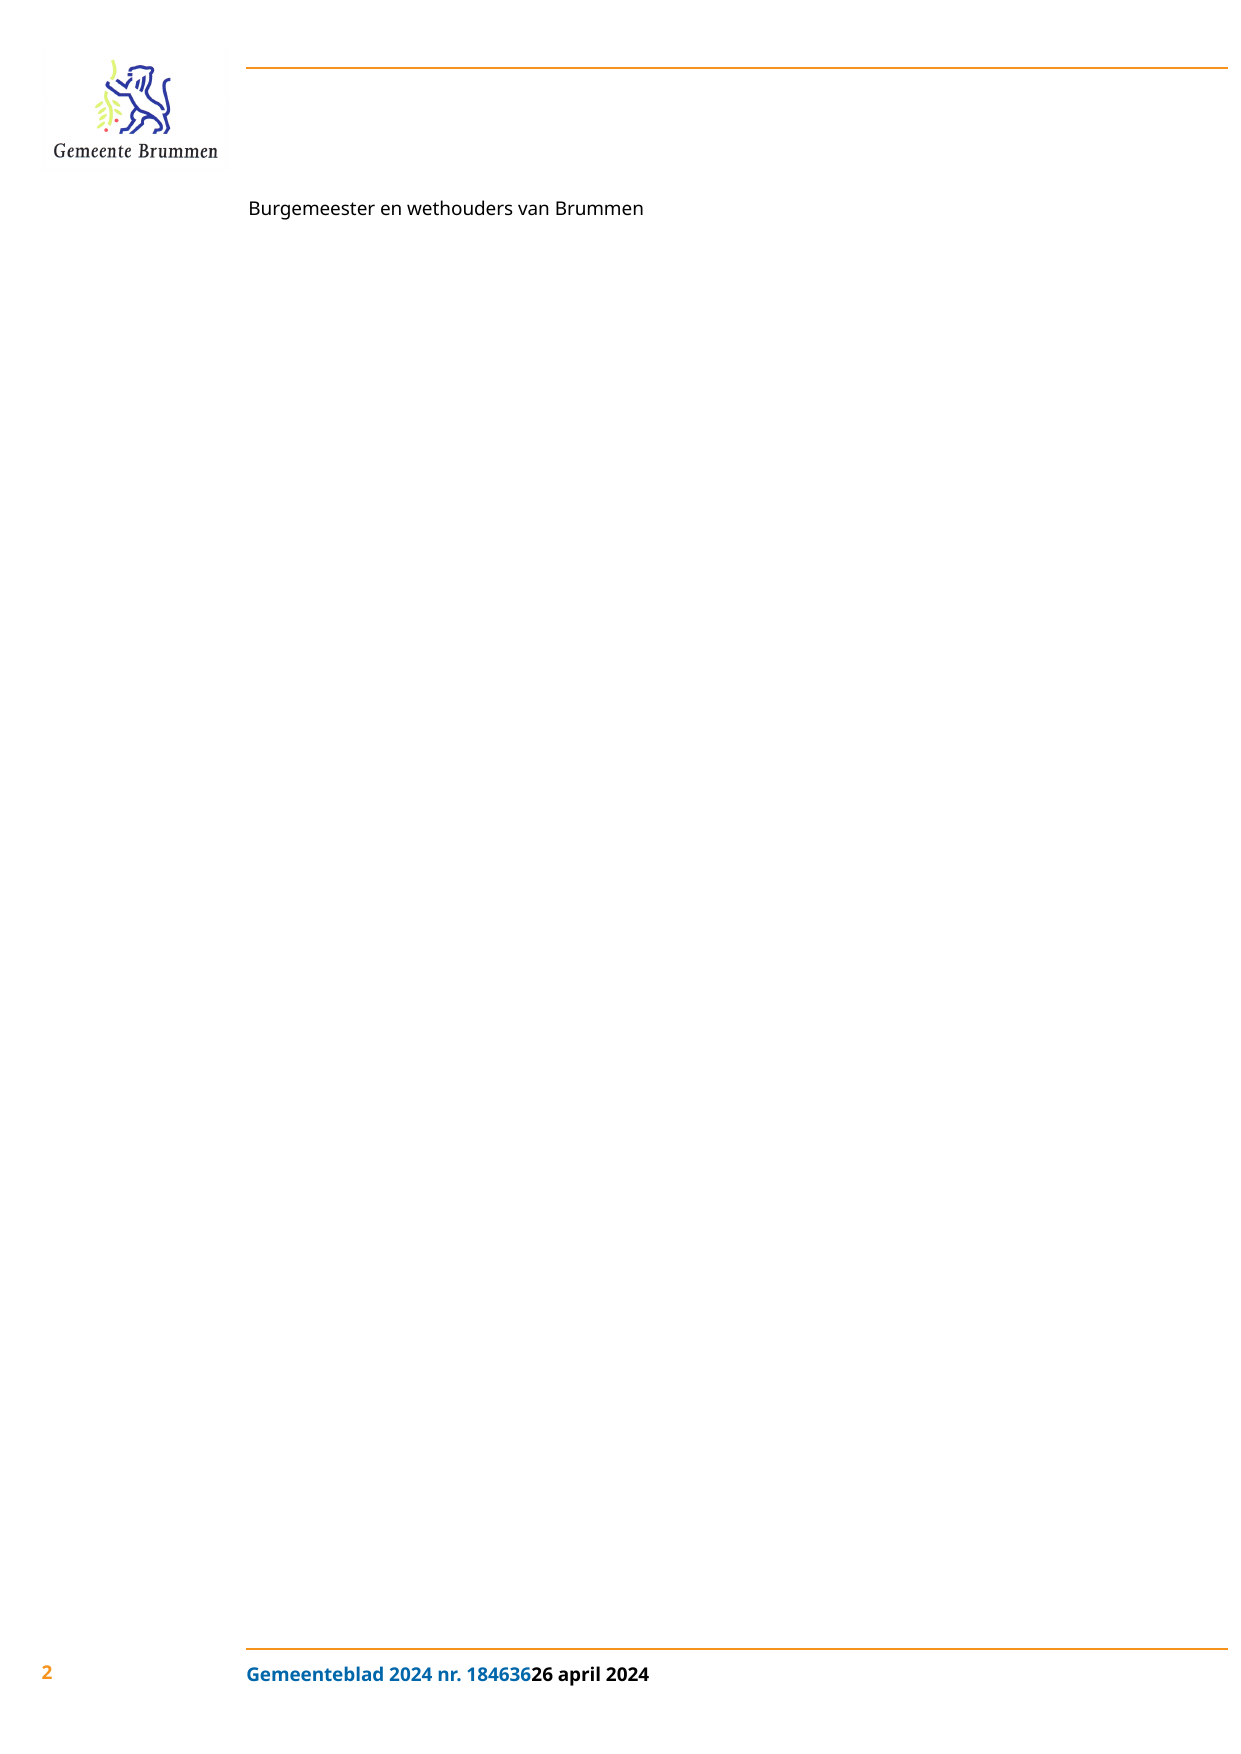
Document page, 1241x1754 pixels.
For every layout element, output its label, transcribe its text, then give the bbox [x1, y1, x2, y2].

picture [41, 47, 231, 172]
text Burgemeester en wethouders van Brummen [248, 196, 1152, 221]
